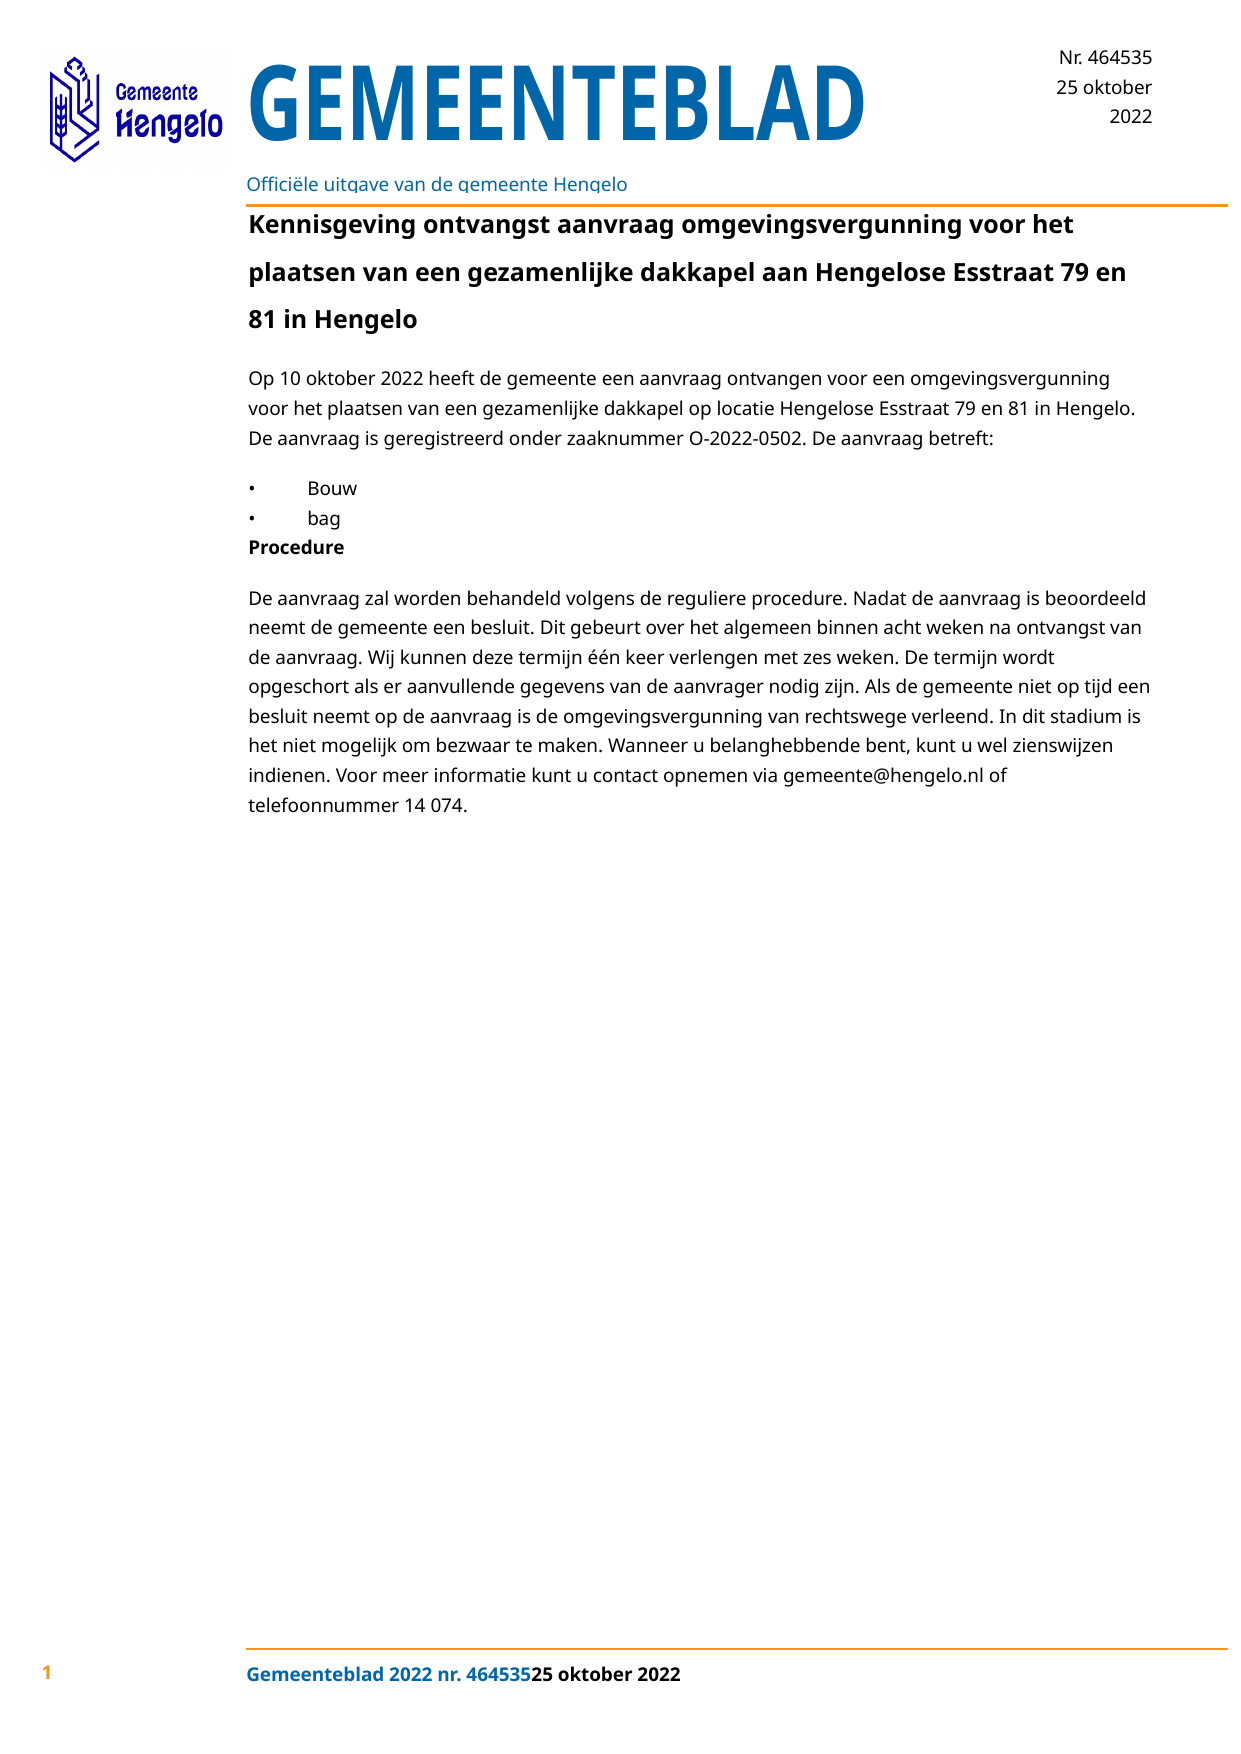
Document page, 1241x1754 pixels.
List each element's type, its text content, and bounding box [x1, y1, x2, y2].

list bag [248, 505, 1152, 530]
picture [41, 47, 231, 172]
text De aanvraag zal worden behandeld volgens de reguliere procedure. Nadat de aanvraag is beoordeeld neemt de gemeente een besluit. Dit gebeurt over het algemeen binnen acht weken na ontvangst van de aanvraag. Wij kunnen deze termijn één keer verlengen met zes weken. De termijn wordt opgeschort als er aanvullende gegevens van de aanvrager nodig zijn. Als de gemeente niet op tijd een besluit neemt op de aanvraag is de omgevingsvergunning van rechtswege verleend. In dit stadium is het niet mogelijk om bezwaar te maken. Wanneer u belanghebbende bent, kunt u wel zienswijzen indienen. Voor meer informatie kunt u contact opnemen via gemeente@hengelo.nl of telefoonnummer 14 074. [248, 585, 1152, 817]
text Kennisgeving ontvangst aanvraag omgevingsvergunning voor het plaatsen van een gezamenlijke dakkapel aan Hengelose Esstraat 79 en 81 in Hengelo [248, 207, 1152, 336]
list Bouw [248, 475, 1152, 501]
text Procedure [248, 534, 1152, 560]
text Op 10 oktober 2022 heeft de gemeente een aanvraag ontvangen voor een omgevingsvergunning voor het plaatsen van een gezamenlijke dakkapel op locatie Hengelose Esstraat 79 en 81 in Hengelo. De aanvraag is geregistreerd onder zaaknummer O-2022-0502. De aanvraag betreft: [248, 366, 1152, 450]
